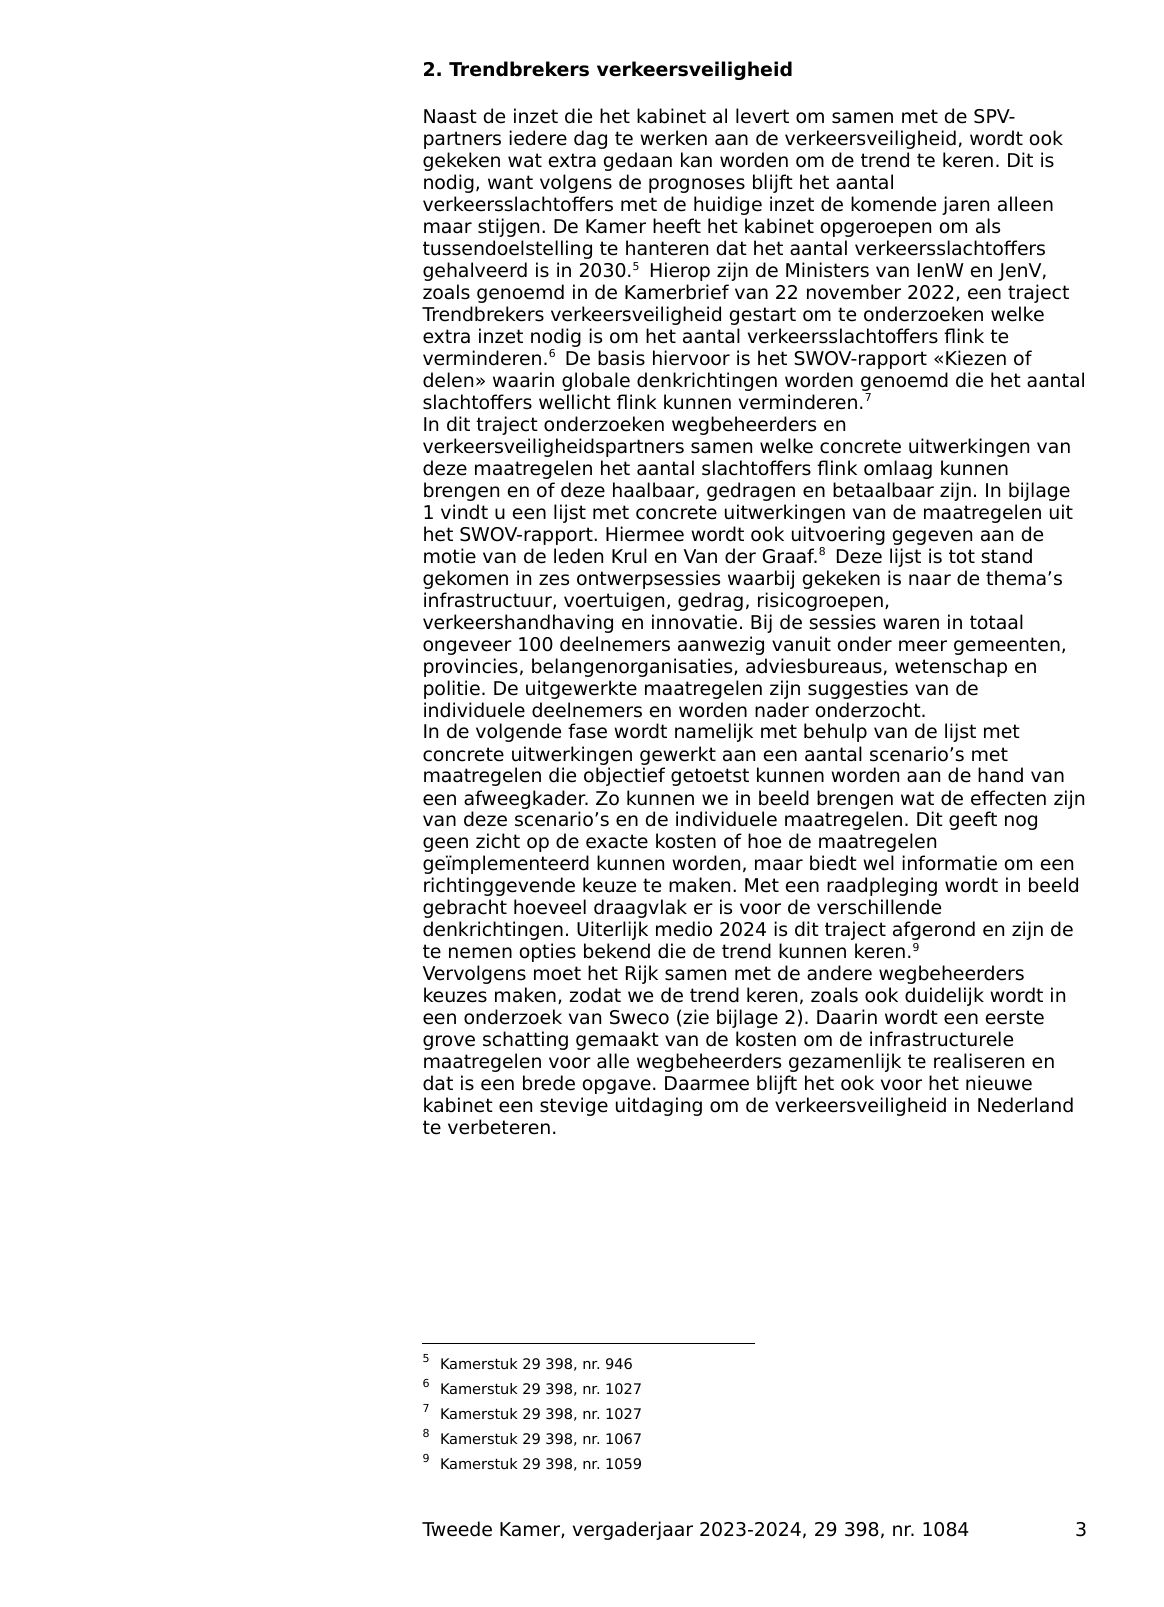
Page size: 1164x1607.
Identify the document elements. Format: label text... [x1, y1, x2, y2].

text In dit traject onderzoeken wegbeheerders en verkeersveiligheidspartners samen welke concrete uitwerkingen van deze maatregelen het aantal slachtoffers flink omlaag kunnen brengen en of deze haalbaar, gedragen en betaalbaar zijn. In bijlage 1 vindt u een lijst met concrete uitwerkingen van de maatregelen uit het SWOV-rapport. Hiermee wordt ook uitvoering gegeven aan de motie van de leden Krul en Van der Graaf. Deze lijst is tot stand gekomen in zes ontwerpsessies waarbij gekeken is naar de thema’s infrastructuur, voertuigen, gedrag, risicogroepen, verkeershandhaving en innovatie. Bij de sessies waren in totaal ongeveer 100 deelnemers aanwezig vanuit onder meer gemeenten, provincies, belangenorganisaties, adviesbureaus, wetenschap en politie. De uitgewerkte maatregelen zijn suggesties van de individuele deelnemers en worden nader onderzocht. [422, 414, 1087, 721]
text Kamerstuk 29 398, nr. 946 [422, 1352, 1087, 1374]
text Kamerstuk 29 398, nr. 1067 [422, 1427, 1087, 1449]
text Naast de inzet die het kabinet al levert om samen met de SPV-partners iedere dag te werken aan de verkeersveiligheid, wordt ook gekeken wat extra gedaan kan worden om de trend te keren. Dit is nodig, want volgens de prognoses blijft het aantal verkeersslachtoffers met de huidige inzet de komende jaren alleen maar stijgen. De Kamer heeft het kabinet opgeroepen om als tussendoelstelling te hanteren dat het aantal verkeersslachtoffers gehalveerd is in 2030. Hierop zijn de Ministers van IenW en JenV, zoals genoemd in de Kamerbrief van 22 november 2022, een traject Trendbrekers verkeersveiligheid gestart om te onderzoeken welke extra inzet nodig is om het aantal verkeersslachtoffers flink te verminderen. De basis hiervoor is het SWOV-rapport «Kiezen of delen» waarin globale denkrichtingen worden genoemd die het aantal slachtoffers wellicht flink kunnen verminderen. [422, 106, 1087, 414]
text Vervolgens moet het Rijk samen met de andere wegbeheerders keuzes maken, zodat we de trend keren, zoals ook duidelijk wordt in een onderzoek van Sweco (zie bijlage 2). Daarin wordt een eerste grove schatting gemaakt van de kosten om de infrastructurele maatregelen voor alle wegbeheerders gezamenlijk te realiseren en dat is een brede opgave. Daarmee blijft het ook voor het nieuwe kabinet een stevige uitdaging om de verkeersveiligheid in Nederland te verbeteren. [422, 963, 1087, 1139]
text In de volgende fase wordt namelijk met behulp van de lijst met concrete uitwerkingen gewerkt aan een aantal scenario’s met maatregelen die objectief getoetst kunnen worden aan de hand van een afweegkader. Zo kunnen we in beeld brengen wat de effecten zijn van deze scenario’s en de individuele maatregelen. Dit geeft nog geen zicht op de exacte kosten of hoe de maatregelen geïmplementeerd kunnen worden, maar biedt wel informatie om een richtinggevende keuze te maken. Met een raadpleging wordt in beeld gebracht hoeveel draagvlak er is voor de verschillende denkrichtingen. Uiterlijk medio 2024 is dit traject afgerond en zijn de te nemen opties bekend die de trend kunnen keren. [422, 721, 1087, 963]
text Kamerstuk 29 398, nr. 1059 [422, 1452, 1087, 1474]
text Kamerstuk 29 398, nr. 1027 [422, 1377, 1087, 1399]
subtitle 2. Trendbrekers verkeersveiligheid [422, 59, 1087, 81]
text Kamerstuk 29 398, nr. 1027 [422, 1402, 1087, 1424]
